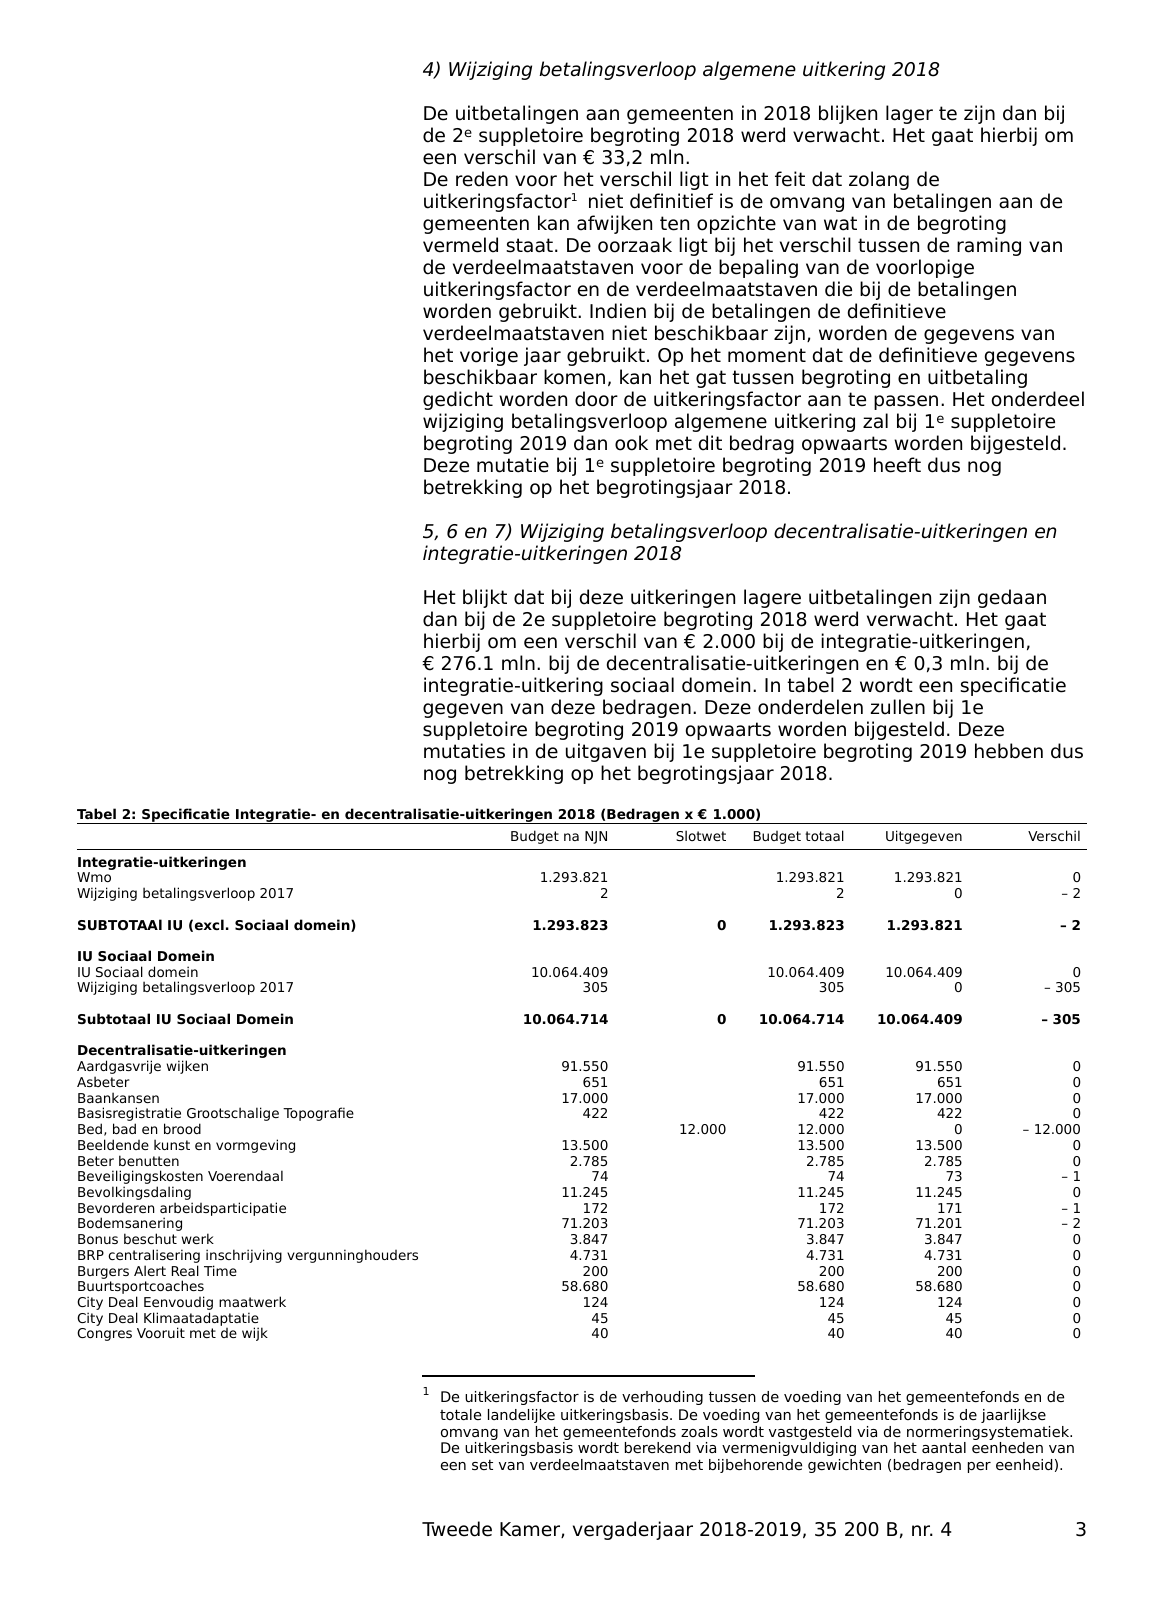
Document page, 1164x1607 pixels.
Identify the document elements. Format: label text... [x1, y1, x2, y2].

table_cell Wijziging betalingsverloop 2017 [77, 980, 496, 996]
table_cell Bevolkingsdaling [77, 1185, 496, 1201]
table_cell Aardgasvrije wijken [77, 1059, 496, 1075]
table_cell 45 [850, 1311, 968, 1326]
table_cell [850, 933, 968, 949]
table_cell 10.064.409 [850, 965, 968, 980]
table_cell SUBTOTAAl IU (excl. Sociaal domein) [77, 918, 496, 933]
table_cell [850, 1043, 968, 1059]
table_cell IU Sociaal domein [77, 965, 496, 980]
table_cell [496, 1028, 614, 1043]
table_cell – 1 [969, 1169, 1087, 1185]
table_cell 0 [969, 1185, 1087, 1201]
table_cell Budget totaal [732, 824, 850, 849]
text De uitkeringsfactor is de verhouding tussen de voeding van het gemeentefonds en de totale landelijke uitkeringsbasis. De voeding van het gemeentefonds is de jaarlijkse omvang van het gemeentefonds zoals wordt vastgesteld via de normeringsystematiek. De uitkeringsbasis wordt berekend via vermenigvuldiging van het aantal eenheden van een set van verdeelmaatstaven met bijbehorende gewichten (bedragen per eenheid). [422, 1385, 1087, 1474]
table_cell 13.500 [732, 1138, 850, 1153]
table_cell 2.785 [732, 1153, 850, 1169]
table_cell 17.000 [850, 1090, 968, 1106]
table_cell 71.201 [850, 1216, 968, 1232]
table_cell 0 [969, 870, 1087, 886]
table_cell 1.293.823 [732, 918, 850, 933]
table_cell 305 [732, 980, 850, 996]
table_cell Bed, bad en brood [77, 1122, 496, 1138]
table_cell – 305 [969, 980, 1087, 996]
table_cell [850, 949, 968, 964]
table_cell [850, 1028, 968, 1043]
table_cell 58.680 [850, 1279, 968, 1295]
table_cell Decentralisatie-uitkeringen [77, 1043, 496, 1059]
table_cell [614, 1295, 732, 1311]
table_cell BRP centralisering inschrijving vergunninghouders [77, 1248, 496, 1263]
table_cell [614, 1059, 732, 1075]
table_cell 651 [850, 1075, 968, 1090]
table_cell – 2 [969, 886, 1087, 902]
table_cell [614, 850, 732, 870]
table_cell 11.245 [732, 1185, 850, 1201]
table_cell [614, 933, 732, 949]
table_cell Subtotaal IU Sociaal Domein [77, 1012, 496, 1027]
table_cell 71.203 [496, 1216, 614, 1232]
table_cell 73 [850, 1169, 968, 1185]
table_cell 200 [850, 1264, 968, 1279]
table_cell [614, 1043, 732, 1059]
table_cell 0 [969, 1106, 1087, 1122]
table_cell Bevorderen arbeidsparticipatie [77, 1201, 496, 1216]
table_cell [614, 1216, 732, 1232]
table_cell 2 [496, 886, 614, 902]
table_cell 651 [496, 1075, 614, 1090]
table_cell 0 [969, 1311, 1087, 1326]
table_cell – 1 [969, 1201, 1087, 1216]
table_cell 0 [850, 1122, 968, 1138]
table_cell 10.064.409 [732, 965, 850, 980]
table_cell [614, 1106, 732, 1122]
table_cell [969, 949, 1087, 964]
table_cell – 2 [969, 1216, 1087, 1232]
table_cell Integratie-uitkeringen [77, 850, 496, 870]
table_cell 171 [850, 1201, 968, 1216]
table_cell Beveiligingskosten Voerendaal [77, 1169, 496, 1185]
table_cell 58.680 [496, 1279, 614, 1295]
subtitle 4) Wijziging betalingsverloop algemene uitkering 2018 [422, 59, 1087, 81]
table_cell 13.500 [850, 1138, 968, 1153]
table_cell [969, 996, 1087, 1012]
table_cell City Deal Klimaatadaptatie [77, 1311, 496, 1326]
table_cell Verschil [969, 824, 1087, 849]
table_cell Wmo [77, 870, 496, 886]
table_cell 422 [850, 1106, 968, 1122]
table_cell 58.680 [732, 1279, 850, 1295]
table_cell – 2 [969, 918, 1087, 933]
table_cell [614, 1201, 732, 1216]
table_cell 422 [732, 1106, 850, 1122]
table_cell [850, 902, 968, 917]
table_cell 91.550 [850, 1059, 968, 1075]
table_cell 0 [969, 1090, 1087, 1106]
table_cell 45 [496, 1311, 614, 1326]
table_cell 422 [496, 1106, 614, 1122]
table_cell Bodemsanering [77, 1216, 496, 1232]
table_cell IU Sociaal Domein [77, 949, 496, 964]
table_cell – 12.000 [969, 1122, 1087, 1138]
table_cell [614, 1028, 732, 1043]
table_cell Asbeter [77, 1075, 496, 1090]
table_cell 0 [969, 1138, 1087, 1153]
table_cell 2.785 [850, 1153, 968, 1169]
table_cell 17.000 [496, 1090, 614, 1106]
table_cell 651 [732, 1075, 850, 1090]
table_cell 10.064.714 [496, 1012, 614, 1027]
table_cell Slotwet [614, 824, 732, 849]
table_cell [732, 933, 850, 949]
table_cell [732, 1028, 850, 1043]
table_cell Beeldende kunst en vormgeving [77, 1138, 496, 1153]
table_cell 0 [969, 1295, 1087, 1311]
table_cell [614, 980, 732, 996]
table_cell [614, 949, 732, 964]
table_cell 13.500 [496, 1138, 614, 1153]
table_cell 172 [496, 1201, 614, 1216]
text € 276.1 mln. bij de decentralisatie-uitkeringen en € 0,3 mln. bij de integratie-uitkering sociaal domein. In tabel 2 wordt een specificatie gegeven van deze bedragen. Deze onderdelen zullen bij 1e suppletoire begroting 2019 opwaarts worden bijgesteld. Deze mutaties in de uitgaven bij 1e suppletoire begroting 2019 hebben dus nog betrekking op het begrotingsjaar 2018. [422, 653, 1087, 785]
text Het blijkt dat bij deze uitkeringen lagere uitbetalingen zijn gedaan dan bij de 2e suppletoire begroting 2018 werd verwacht. Het gaat hierbij om een verschil van € 2.000 bij de integratie-uitkeringen, [422, 587, 1087, 653]
table_cell [496, 902, 614, 917]
table_cell [614, 1153, 732, 1169]
table_cell Buurtsportcoaches [77, 1279, 496, 1295]
table_cell [614, 1248, 732, 1263]
table_cell 1.293.821 [850, 870, 968, 886]
table_cell Basisregistratie Grootschalige Topografie [77, 1106, 496, 1122]
table_cell [969, 1028, 1087, 1043]
table_cell Uitgegeven [850, 824, 968, 849]
table_cell [614, 1138, 732, 1153]
table_cell 1.293.821 [850, 918, 968, 933]
table_cell [614, 870, 732, 886]
table_cell 91.550 [496, 1059, 614, 1075]
table_cell 0 [850, 886, 968, 902]
table_cell 1.293.821 [496, 870, 614, 886]
table_cell [732, 850, 850, 870]
table_cell [614, 1169, 732, 1185]
table_cell [850, 850, 968, 870]
table_cell 17.000 [732, 1090, 850, 1106]
table_cell 0 [850, 980, 968, 996]
table_cell 305 [496, 980, 614, 996]
table_cell 0 [614, 1012, 732, 1027]
table_cell 74 [496, 1169, 614, 1185]
table_cell 3.847 [496, 1232, 614, 1248]
table_cell [77, 824, 496, 849]
table_cell [969, 933, 1087, 949]
table_cell 10.064.409 [850, 1012, 968, 1027]
table_cell [496, 1043, 614, 1059]
table_cell 3.847 [732, 1232, 850, 1248]
table_cell Baankansen [77, 1090, 496, 1106]
table_cell [614, 886, 732, 902]
table_cell 1.293.823 [496, 918, 614, 933]
subtitle 5, 6 en 7) Wijziging betalingsverloop decentralisatie-uitkeringen en integratie-uitkeringen 2018 [422, 521, 1087, 565]
table_cell 124 [732, 1295, 850, 1311]
table_cell City Deal Eenvoudig maatwerk [77, 1295, 496, 1311]
table_cell 2.785 [496, 1153, 614, 1169]
table_cell 0 [614, 918, 732, 933]
table_cell 45 [732, 1311, 850, 1326]
table_cell 124 [496, 1295, 614, 1311]
table_cell 0 [969, 965, 1087, 980]
table_cell [732, 1043, 850, 1059]
table_cell [614, 1185, 732, 1201]
table_cell 3.847 [850, 1232, 968, 1248]
table_cell 0 [969, 1059, 1087, 1075]
table_cell [732, 902, 850, 917]
table_cell 0 [969, 1232, 1087, 1248]
table_cell 91.550 [732, 1059, 850, 1075]
table_cell [614, 1279, 732, 1295]
table_cell 200 [496, 1264, 614, 1279]
table_cell 71.203 [732, 1216, 850, 1232]
table_cell 4.731 [496, 1248, 614, 1263]
table_cell Budget na NJN [496, 824, 614, 849]
table_cell 1.293.821 [732, 870, 850, 886]
table_cell [77, 1028, 496, 1043]
table_cell 40 [732, 1326, 850, 1342]
table_cell [77, 902, 496, 917]
table_cell 0 [969, 1279, 1087, 1295]
table_cell [850, 996, 968, 1012]
table_cell Burgers Alert Real Time [77, 1264, 496, 1279]
table_cell [969, 902, 1087, 917]
table_cell 40 [850, 1326, 968, 1342]
table_cell 10.064.409 [496, 965, 614, 980]
table_cell 12.000 [732, 1122, 850, 1138]
table_cell [496, 949, 614, 964]
table_cell [614, 1090, 732, 1106]
table_cell [614, 996, 732, 1012]
table_cell [496, 996, 614, 1012]
table_cell [732, 996, 850, 1012]
table_cell [614, 1075, 732, 1090]
table_cell Bonus beschut werk [77, 1232, 496, 1248]
table_cell 2 [732, 886, 850, 902]
table_cell [77, 996, 496, 1012]
table_cell 0 [969, 1153, 1087, 1169]
table_cell [614, 902, 732, 917]
table_cell [614, 1311, 732, 1326]
table_cell 4.731 [850, 1248, 968, 1263]
table_cell Wijziging betalingsverloop 2017 [77, 886, 496, 902]
table_cell 10.064.714 [732, 1012, 850, 1027]
table_cell [77, 933, 496, 949]
table_cell 0 [969, 1326, 1087, 1342]
table_cell 172 [732, 1201, 850, 1216]
table_cell [614, 1326, 732, 1342]
table_cell 0 [969, 1264, 1087, 1279]
table_cell 11.245 [496, 1185, 614, 1201]
table_cell Congres Vooruit met de wijk [77, 1326, 496, 1342]
table_cell 74 [732, 1169, 850, 1185]
table_cell [614, 1264, 732, 1279]
table_cell [496, 1122, 614, 1138]
table_cell [614, 965, 732, 980]
table_header Tabel 2: Specificatie Integratie- en decentralisatie-uitkeringen 2018 (Bedragen x € 1.000) [77, 807, 1087, 823]
table_cell – 305 [969, 1012, 1087, 1027]
table_cell 124 [850, 1295, 968, 1311]
table_cell [969, 1043, 1087, 1059]
table_cell 0 [969, 1075, 1087, 1090]
table_cell [969, 850, 1087, 870]
table_cell [614, 1232, 732, 1248]
table_cell 0 [969, 1248, 1087, 1263]
table_cell [496, 933, 614, 949]
table_cell 200 [732, 1264, 850, 1279]
table_cell 12.000 [614, 1122, 732, 1138]
table_cell 40 [496, 1326, 614, 1342]
text De reden voor het verschil ligt in het feit dat zolang de uitkeringsfactor niet definitief is de omvang van betalingen aan de gemeenten kan afwijken ten opzichte van wat in de begroting vermeld staat. De oorzaak ligt bij het verschil tussen de raming van de verdeelmaatstaven voor de bepaling van de voorlopige uitkeringsfactor en de verdeelmaatstaven die bij de betalingen worden gebruikt. Indien bij de betalingen de definitieve verdeelmaatstaven niet beschikbaar zijn, worden de gegevens van het vorige jaar gebruikt. Op het moment dat de definitieve gegevens beschikbaar komen, kan het gat tussen begroting en uitbetaling gedicht worden door de uitkeringsfactor aan te passen. Het onderdeel wijziging betalingsverloop algemene uitkering zal bij 1e suppletoire begroting 2019 dan ook met dit bedrag opwaarts worden bijgesteld. Deze mutatie bij 1e suppletoire begroting 2019 heeft dus nog betrekking op het begrotingsjaar 2018. [422, 169, 1087, 499]
table_cell [732, 949, 850, 964]
text De uitbetalingen aan gemeenten in 2018 blijken lager te zijn dan bij de 2e suppletoire begroting 2018 werd verwacht. Het gaat hierbij om een verschil van € 33,2 mln. [422, 103, 1087, 169]
table_cell 4.731 [732, 1248, 850, 1263]
table_cell 11.245 [850, 1185, 968, 1201]
table_cell Beter benutten [77, 1153, 496, 1169]
table_cell [496, 850, 614, 870]
